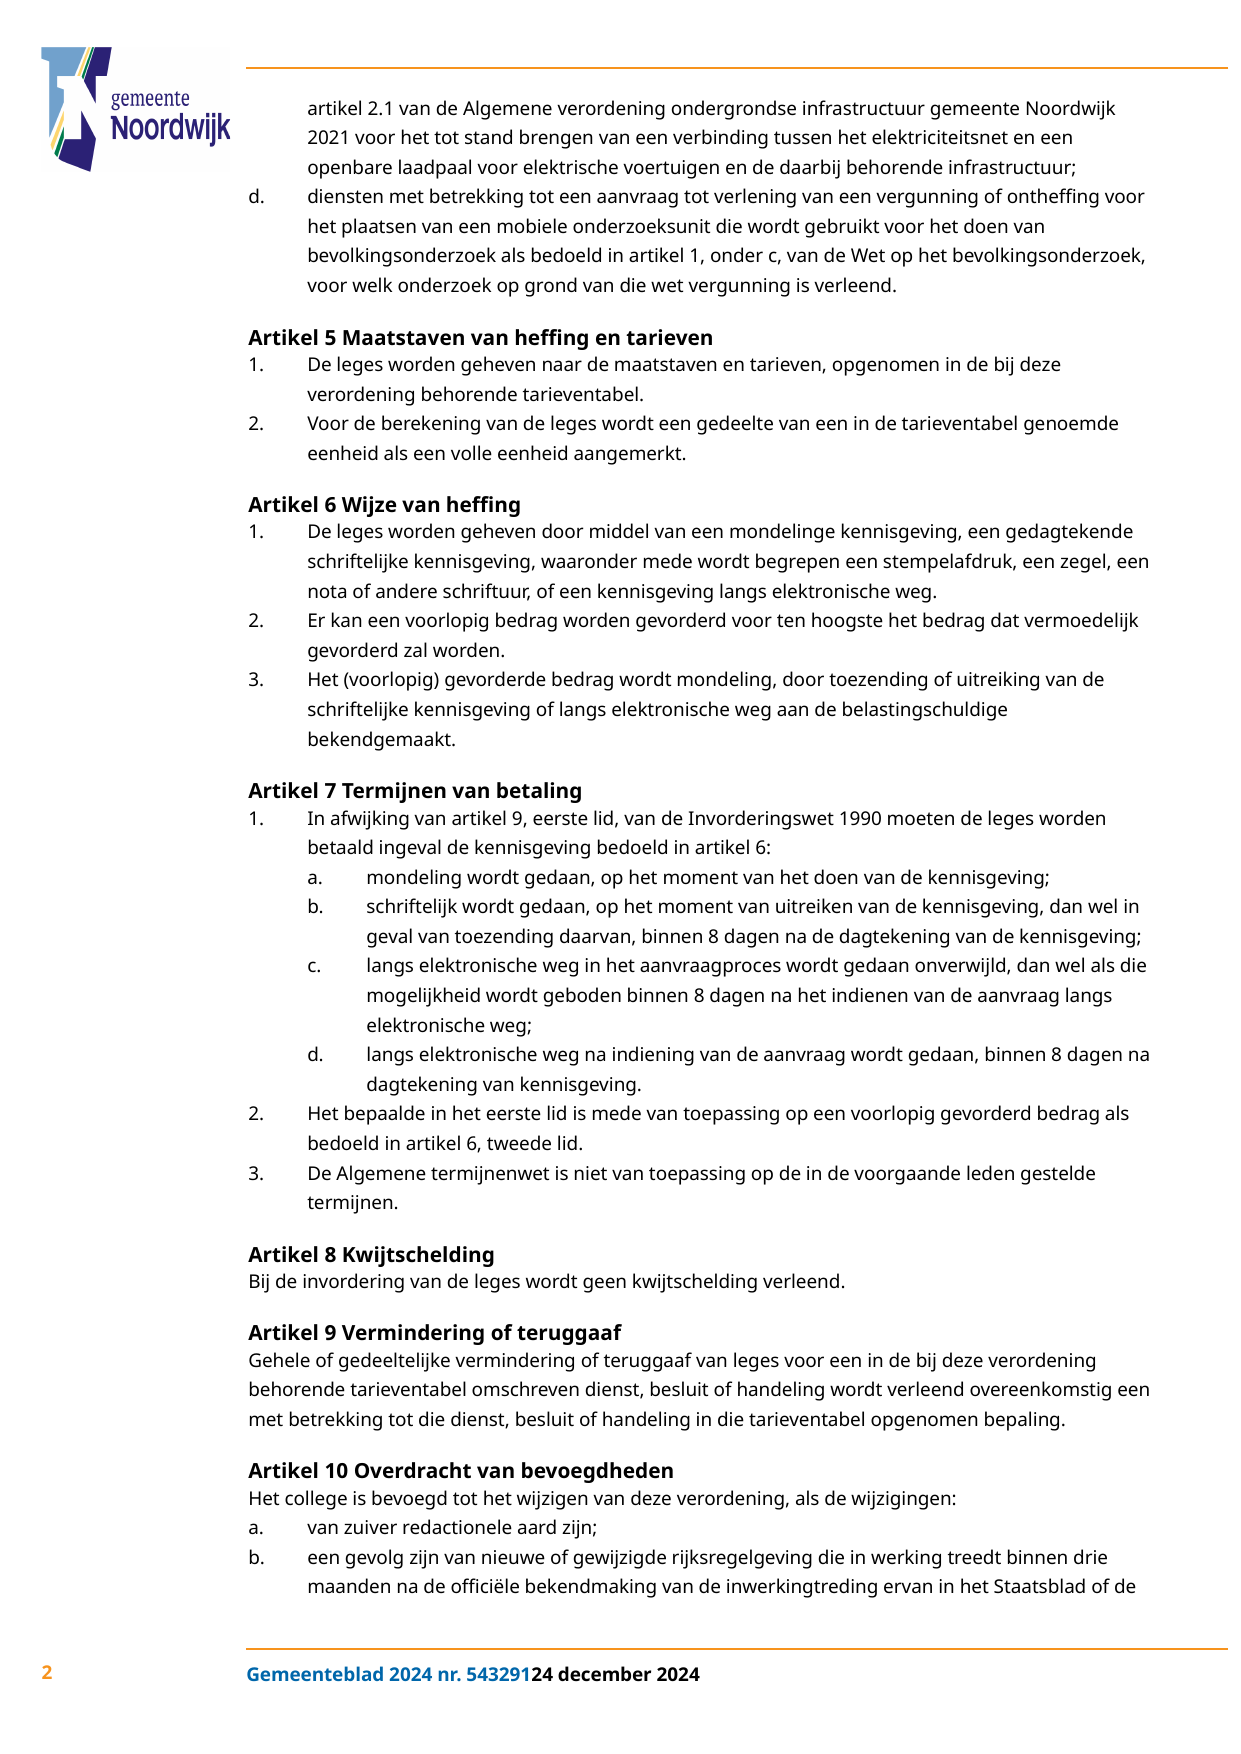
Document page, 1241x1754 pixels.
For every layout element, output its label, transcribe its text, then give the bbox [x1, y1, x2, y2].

list van zuiver redactionele aard zijn; [248, 1514, 1152, 1540]
text Artikel 10 Overdracht van bevoegdheden [248, 1457, 1152, 1485]
text Bij de invordering van de leges wordt geen kwijtschelding verleend. [248, 1268, 1152, 1294]
list Voor de berekening van de leges wordt een gedeelte van een in de tarieventabel genoemde eenheid als een volle eenheid aangemerkt. [248, 410, 1152, 466]
list langs elektronische weg na indiening van de aanvraag wordt gedaan, binnen 8 dagen na dagtekening van kennisgeving. [307, 1041, 1152, 1097]
list diensten met betrekking tot een aanvraag tot verlening van een vergunning of ontheffing voor het plaatsen van een mobiele onderzoeksunit die wordt gebruikt voor het doen van bevolkingsonderzoek als bedoeld in artikel 1, onder c, van de Wet op het bevolkingsonderzoek, voor welk onderzoek op grond van die wet vergunning is verleend. [248, 183, 1152, 298]
list Er kan een voorlopig bedrag worden gevorderd voor ten hoogste het bedrag dat vermoedelijk gevorderd zal worden. [248, 607, 1152, 663]
list In afwijking van artikel 9, eerste lid, van de Invorderingswet 1990 moeten de leges worden betaald ingeval de kennisgeving bedoeld in artikel 6: [248, 805, 1152, 860]
list schriftelijk wordt gedaan, op het moment van uitreiken van de kennisgeving, dan wel in geval van toezending daarvan, binnen 8 dagen na de dagtekening van de kennisgeving; [307, 893, 1152, 949]
text Artikel 9 Vermindering of teruggaaf [248, 1318, 1152, 1347]
text Gehele of gedeeltelijke vermindering of teruggaaf van leges voor een in de bij deze verordening behorende tarieventabel omschreven dienst, besluit of handeling wordt verleend overeenkomstig een met betrekking tot die dienst, besluit of handeling in die tarieventabel opgenomen bepaling. [248, 1347, 1152, 1432]
list artikel 2.1 van de Algemene verordening ondergrondse infrastructuur gemeente Noordwijk 2021 voor het tot stand brengen van een verbinding tussen het elektriciteitsnet en een openbare laadpaal voor elektrische voertuigen en de daarbij behorende infrastructuur; [248, 95, 1152, 180]
list mondeling wordt gedaan, op het moment van het doen van de kennisgeving; [307, 864, 1152, 889]
text Artikel 5 Maatstaven van heffing en tarieven [248, 323, 1152, 351]
picture [41, 47, 231, 172]
list De leges worden geheven naar de maatstaven en tarieven, opgenomen in de bij deze verordening behorende tarieventabel. [248, 351, 1152, 406]
text Artikel 6 Wijze van heffing [248, 490, 1152, 519]
text Artikel 8 Kwijtschelding [248, 1240, 1152, 1268]
text Het college is bevoegd tot het wijzigen van deze verordening, als de wijzigingen: [248, 1485, 1152, 1511]
list langs elektronische weg in het aanvraagproces wordt gedaan onverwijld, dan wel als die mogelijkheid wordt geboden binnen 8 dagen na het indienen van de aanvraag langs elektronische weg; [307, 953, 1152, 1037]
list De leges worden geheven door middel van een mondelinge kennisgeving, een gedagtekende schriftelijke kennisgeving, waaronder mede wordt begrepen een stempelafdruk, een zegel, een nota of andere schriftuur, of een kennisgeving langs elektronische weg. [248, 519, 1152, 604]
list De Algemene termijnenwet is niet van toepassing op de in de voorgaande leden gestelde termijnen. [248, 1160, 1152, 1215]
list Het (voorlopig) gevorderde bedrag wordt mondeling, door toezending of uitreiking van de schriftelijke kennisgeving of langs elektronische weg aan de belastingschuldige bekendgemaakt. [248, 667, 1152, 752]
list Het bepaalde in het eerste lid is mede van toepassing op een voorlopig gevorderd bedrag als bedoeld in artikel 6, tweede lid. [248, 1101, 1152, 1156]
list een gevolg zijn van nieuwe of gewijzigde rijksregelgeving die in werking treedt binnen drie maanden na de officiële bekendmaking van de inwerkingtreding ervan in het Staatsblad of de [248, 1544, 1152, 1599]
text Artikel 7 Termijnen van betaling [248, 776, 1152, 805]
